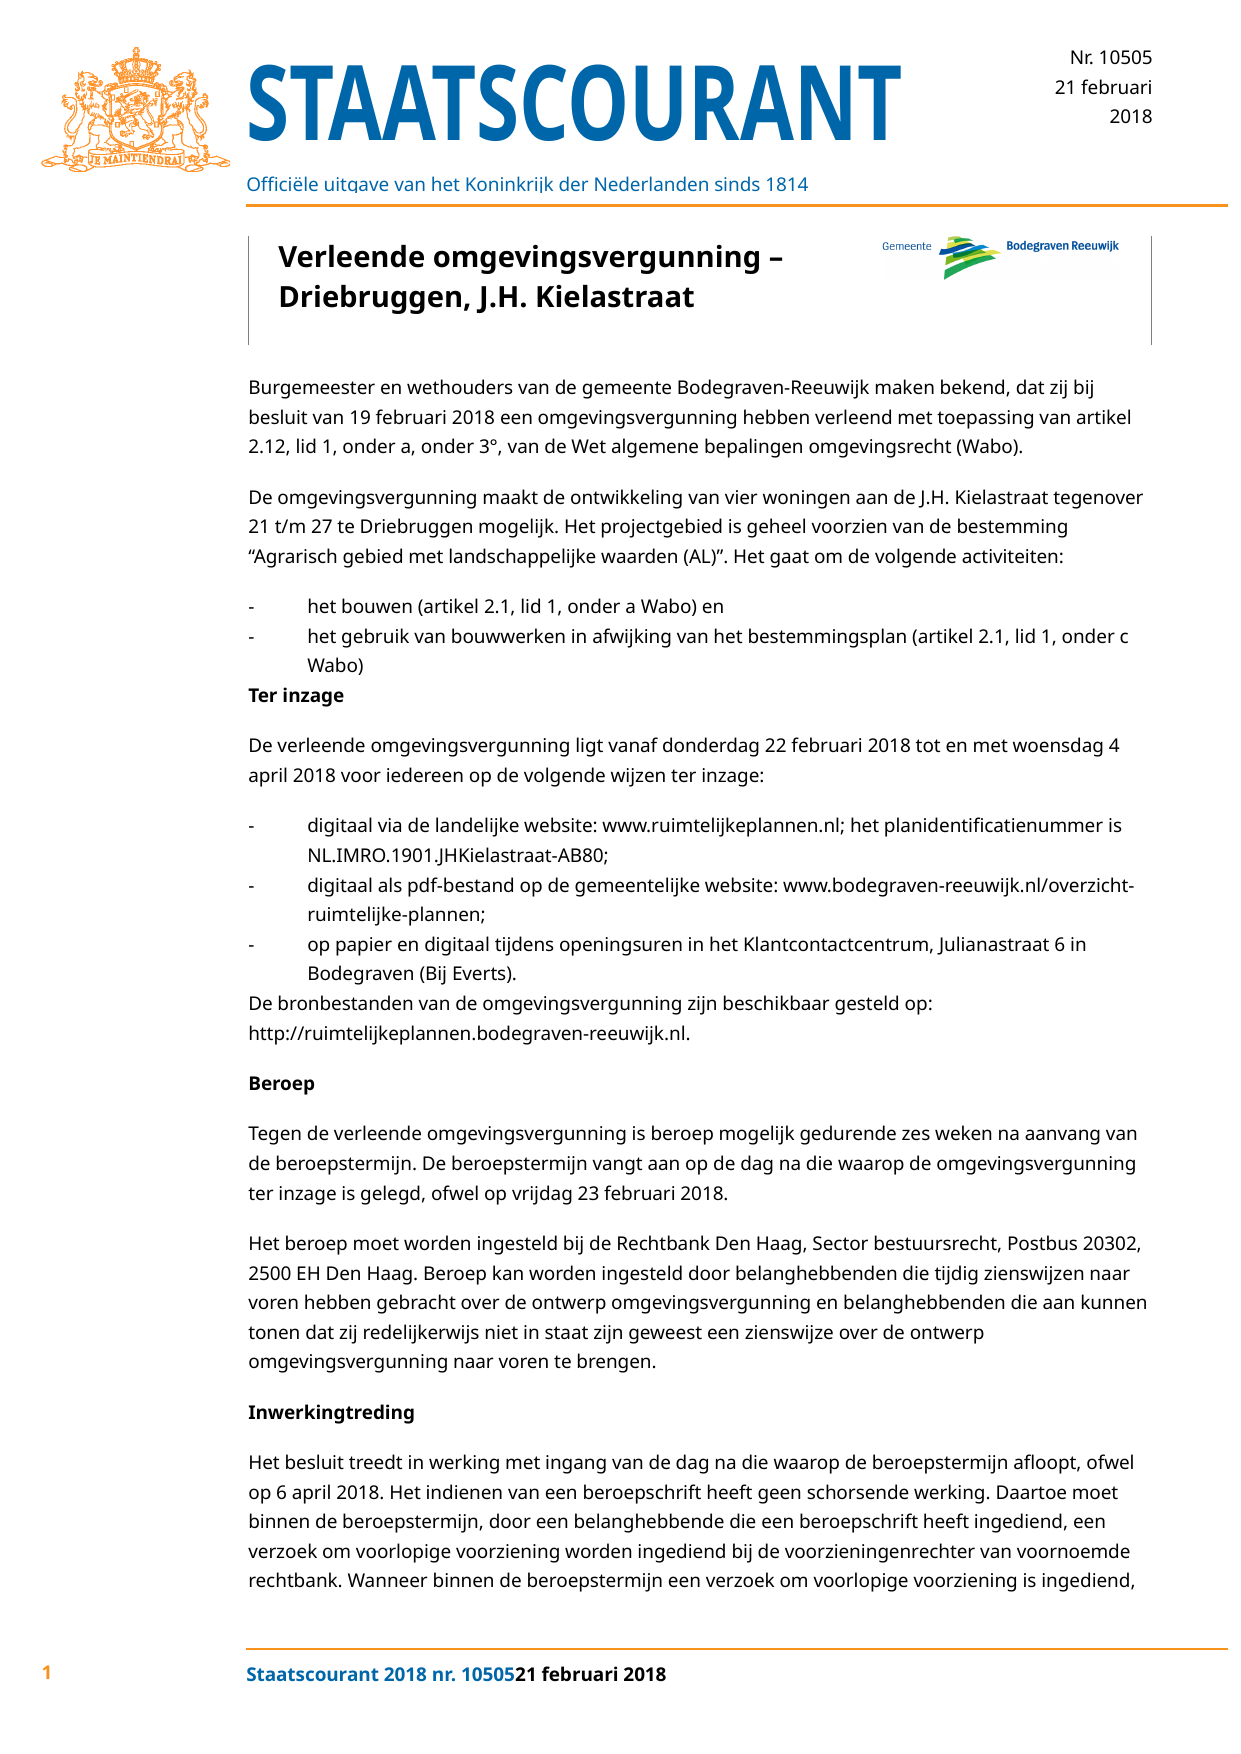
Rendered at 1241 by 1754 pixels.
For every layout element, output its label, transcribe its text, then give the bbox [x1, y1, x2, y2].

text De bronbestanden van de omgevingsvergunning zijn beschikbaar gesteld op: http://ruimtelijkeplannen.bodegraven-reeuwijk.nl. [248, 990, 1152, 1045]
table_header [850, 236, 1151, 345]
text Beroep [248, 1070, 1152, 1096]
text De verleende omgevingsvergunning ligt vanaf donderdag 22 februari 2018 tot en met woensdag 4 april 2018 voor iedereen op de volgende wijzen ter inzage: [248, 733, 1152, 788]
text Ter inzage [248, 682, 1152, 708]
list op papier en digitaal tijdens openingsuren in het Klantcontactcentrum, Julianastraat 6 in Bodegraven (Bij Everts). [248, 931, 1152, 986]
table_header Verleende omgevingsvergunning – Driebruggen, J.H. Kielastraat [249, 236, 850, 345]
text Tegen de verleende omgevingsvergunning is beroep mogelijk gedurende zes weken na aanvang van de beroepstermijn. De beroepstermijn vangt aan op de dag na die waarop de omgevingsvergunning ter inzage is gelegd, ofwel op vrijdag 23 februari 2018. [248, 1121, 1152, 1205]
picture [882, 236, 1119, 280]
list digitaal via de landelijke website: www.ruimtelijkeplannen.nl; het planidentificatienummer is NL.IMRO.1901.JHKielastraat-AB80; [248, 813, 1152, 868]
text Inwerkingtreding [248, 1399, 1152, 1424]
text Burgemeester en wethouders van de gemeente Bodegraven-Reeuwijk maken bekend, dat zij bij besluit van 19 februari 2018 een omgevingsvergunning hebben verleend met toepassing van artikel 2.12, lid 1, onder a, onder 3°, van de Wet algemene bepalingen omgevingsrecht (Wabo). [248, 374, 1152, 459]
text Het beroep moet worden ingesteld bij de Rechtbank Den Haag, Sector bestuursrecht, Postbus 20302, 2500 EH Den Haag. Beroep kan worden ingesteld door belanghebbenden die tijdig zienswijzen naar voren hebben gebracht over de ontwerp omgevingsvergunning en belanghebbenden die aan kunnen tonen dat zij redelijkerwijs niet in staat zijn geweest een zienswijze over de ontwerp omgevingsvergunning naar voren te brengen. [248, 1230, 1152, 1374]
text De omgevingsvergunning maakt de ontwikkeling van vier woningen aan de J.H. Kielastraat tegenover 21 t/m 27 te Driebruggen mogelijk. Het projectgebied is geheel voorzien van de bestemming “Agrarisch gebied met landschappelijke waarden (AL)”. Het gaat om de volgende activiteiten: [248, 484, 1152, 569]
list het gebruik van bouwwerken in afwijking van het bestemmingsplan (artikel 2.1, lid 1, onder c Wabo) [248, 623, 1152, 678]
picture [41, 47, 231, 172]
list het bouwen (artikel 2.1, lid 1, onder a Wabo) en [248, 593, 1152, 619]
list digitaal als pdf-bestand op de gemeentelijke website: www.bodegraven-reeuwijk.nl/overzicht-ruimtelijke-plannen; [248, 872, 1152, 927]
text Het besluit treedt in werking met ingang van de dag na die waarop de beroepstermijn afloopt, ofwel op 6 april 2018. Het indienen van een beroepschrift heeft geen schorsende werking. Daartoe moet binnen de beroepstermijn, door een belanghebbende die een beroepschrift heeft ingediend, een verzoek om voorlopige voorziening worden ingediend bij de voorzieningenrechter van voornoemde rechtbank. Wanneer binnen de beroepstermijn een verzoek om voorlopige voorziening is ingediend, [248, 1449, 1152, 1593]
